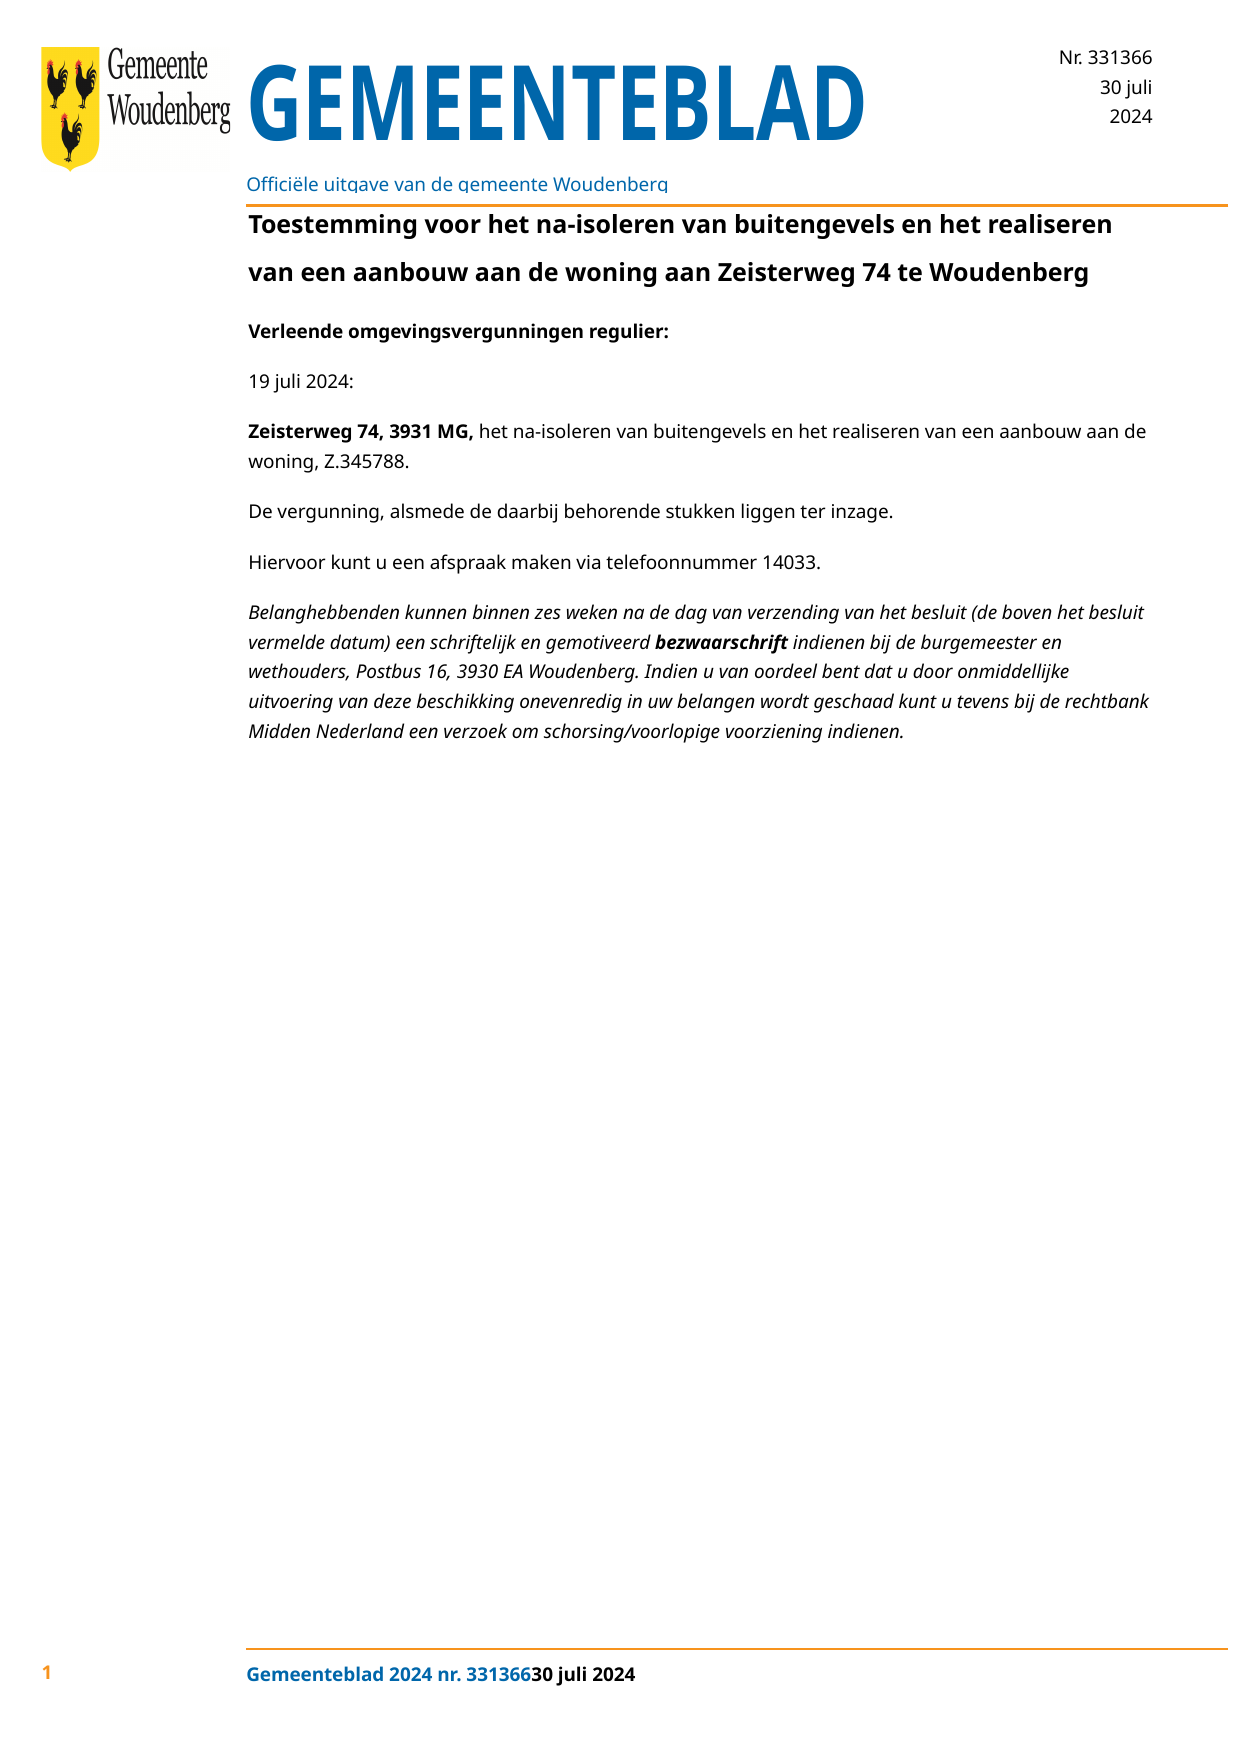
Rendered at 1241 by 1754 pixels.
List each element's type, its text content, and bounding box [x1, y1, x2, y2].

picture [41, 47, 231, 172]
text Verleende omgevingsvergunningen regulier: [248, 318, 1152, 344]
text Toestemming voor het na-isoleren van buitengevels en het realiseren van een aanbouw aan de woning aan Zeisterweg 74 te Woudenberg [248, 207, 1152, 288]
text Zeisterweg 74, 3931 MG, het na-isoleren van buitengevels en het realiseren van een aanbouw aan de woning, Z.345788. [248, 419, 1152, 474]
text Hiervoor kunt u een afspraak maken via telefoonnummer 14033. [248, 549, 1152, 575]
text Belanghebbenden kunnen binnen zes weken na de dag van verzending van het besluit (de boven het besluit vermelde datum) een schriftelijk en gemotiveerd bezwaarschrift indienen bij de burgemeester en wethouders, Postbus 16, 3930 EA Woudenberg. Indien u van oordeel bent dat u door onmiddellijke uitvoering van deze beschikking onevenredig in uw belangen wordt geschaad kunt u tevens bij de rechtbank Midden Nederland een verzoek om schorsing/voorlopige voorziening indienen. [248, 599, 1152, 744]
text De vergunning, alsmede de daarbij behorende stukken liggen ter inzage. [248, 499, 1152, 524]
text 19 juli 2024: [248, 368, 1152, 394]
